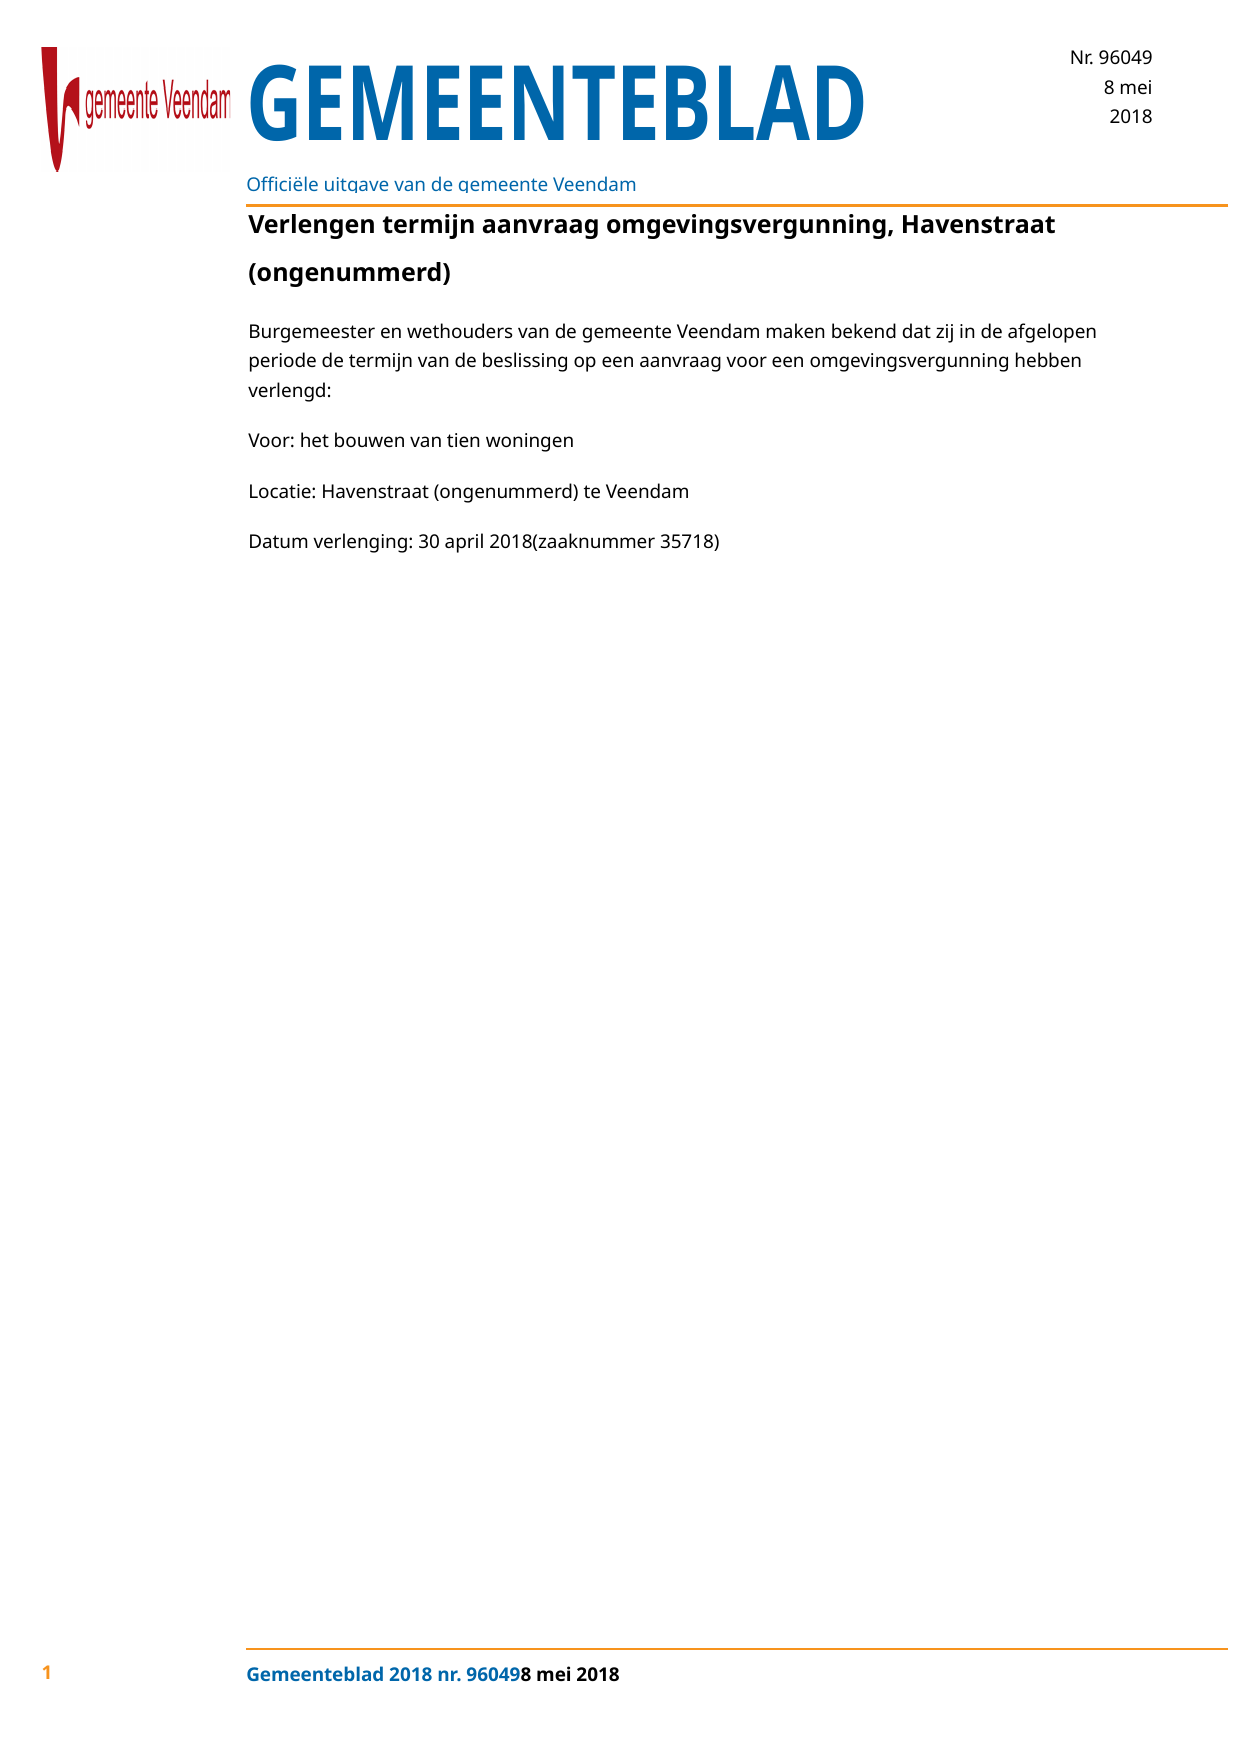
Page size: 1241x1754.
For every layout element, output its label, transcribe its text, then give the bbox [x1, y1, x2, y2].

text Burgemeester en wethouders van de gemeente Veendam maken bekend dat zij in de afgelopen periode de termijn van de beslissing op een aanvraag voor een omgevingsvergunning hebben verlengd: [248, 318, 1152, 403]
picture [41, 47, 231, 172]
text Datum verlenging: 30 april 2018(zaaknummer 35718) [248, 528, 1152, 554]
text Locatie: Havenstraat (ongenummerd) te Veendam [248, 478, 1152, 504]
text Verlengen termijn aanvraag omgevingsvergunning, Havenstraat (ongenummerd) [248, 207, 1152, 288]
text Voor: het bouwen van tien woningen [248, 427, 1152, 453]
